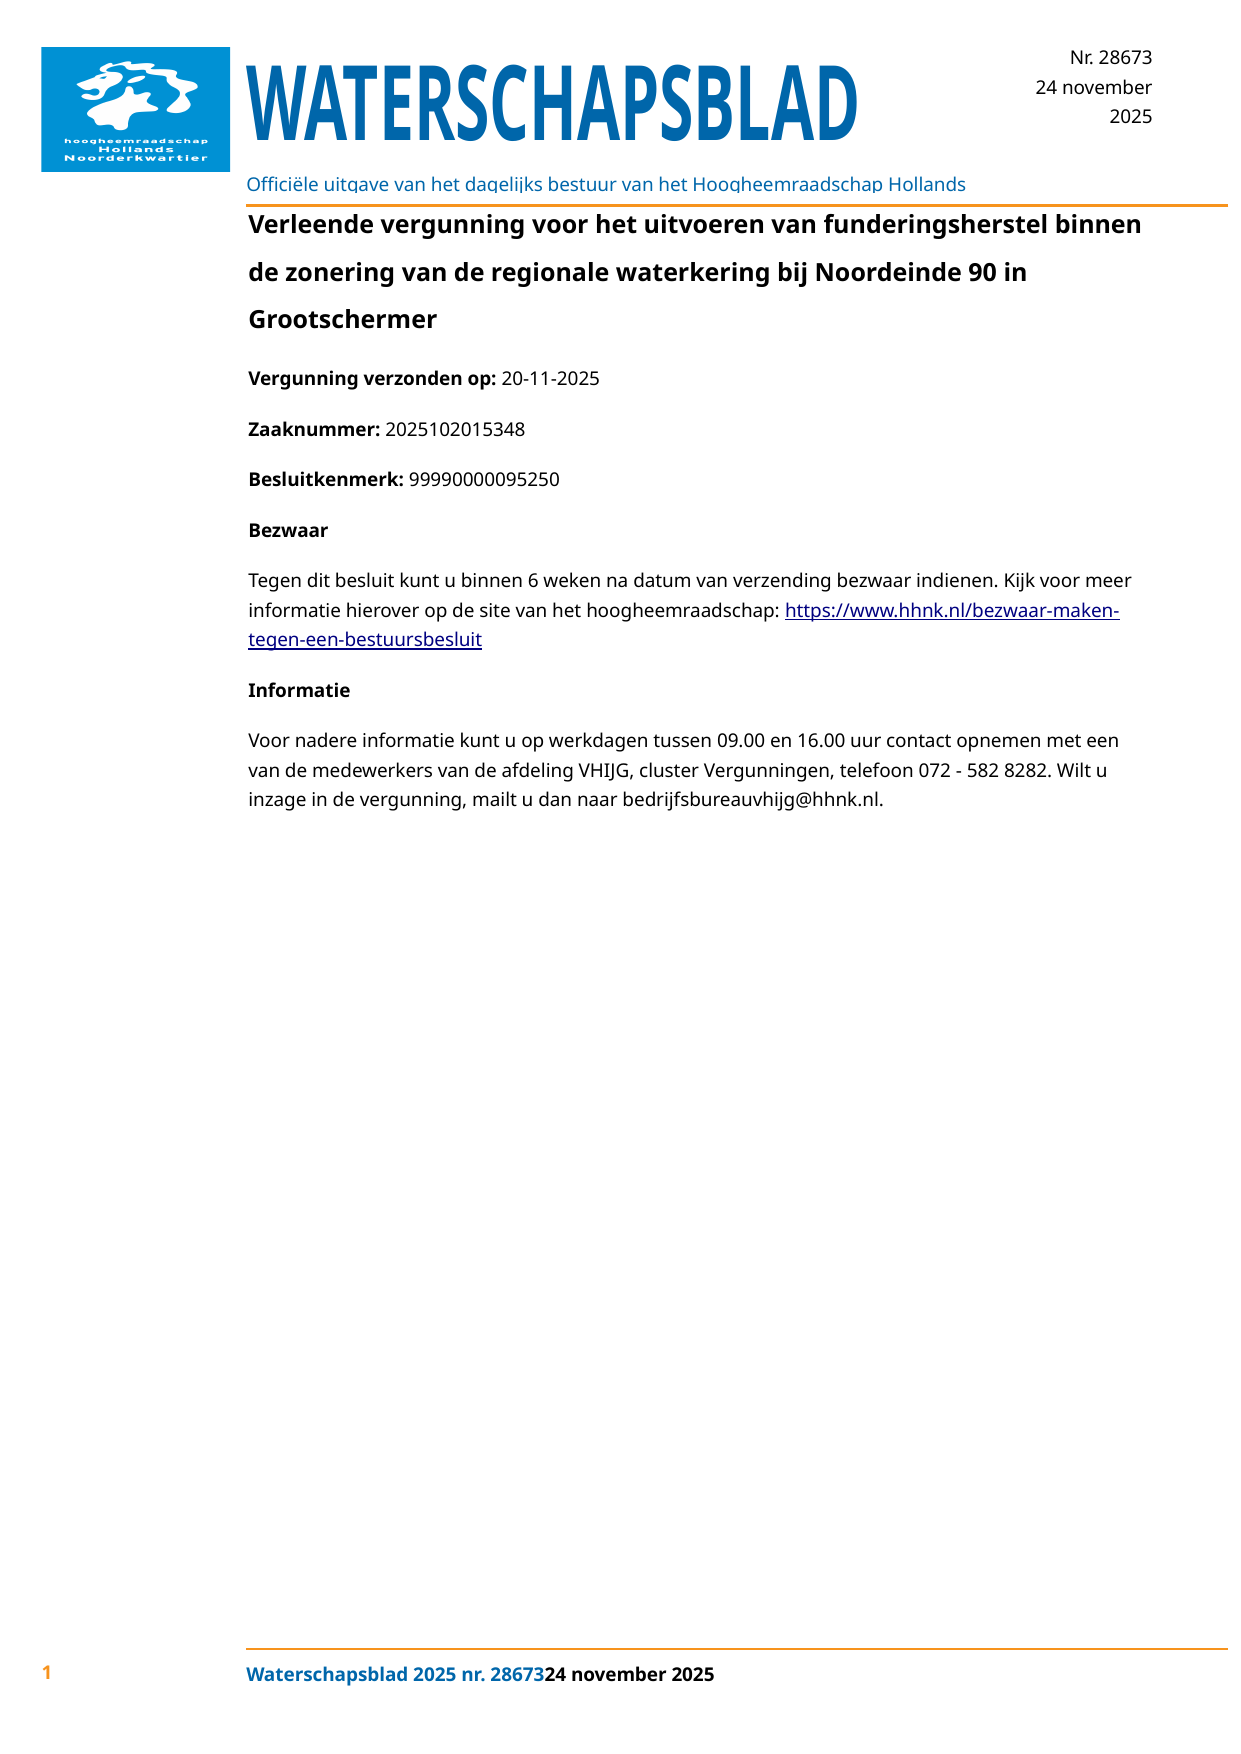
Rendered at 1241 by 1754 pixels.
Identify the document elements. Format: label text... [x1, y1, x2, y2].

text Vergunning verzonden op: 20-11-2025 [248, 366, 1152, 391]
text Verleende vergunning voor het uitvoeren van funderingsherstel binnen de zonering van de regionale waterkering bij Noordeinde 90 in Grootschermer [248, 207, 1152, 336]
text Bezwaar [248, 517, 1152, 542]
picture [118, 62, 197, 112]
picture [88, 87, 157, 130]
text Besluitkenmerk: 99990000095250 [248, 466, 1152, 492]
text Informatie [248, 677, 1152, 702]
picture [129, 76, 144, 82]
text Zaaknummer: 2025102015348 [248, 416, 1152, 442]
text Voor nadere informatie kunt u op werkdagen tussen 09.00 en 16.00 uur contact opnemen met een van de medewerkers van de afdeling VHIJG, cluster Vergunningen, telefoon 072 - 582 8282. Wilt u inzage in de vergunning, mailt u dan naar bedrijfsbureauvhijg@hhnk.nl. [248, 727, 1152, 812]
picture [78, 64, 122, 99]
text Tegen dit besluit kunt u binnen 6 weken na datum van verzending bezwaar indienen. Kijk voor meer informatie hierover op de site van het hoogheemraadschap: https://www.hhnk.nl/bezwaar-maken-tegen-een-bestuursbesluit [248, 567, 1152, 652]
